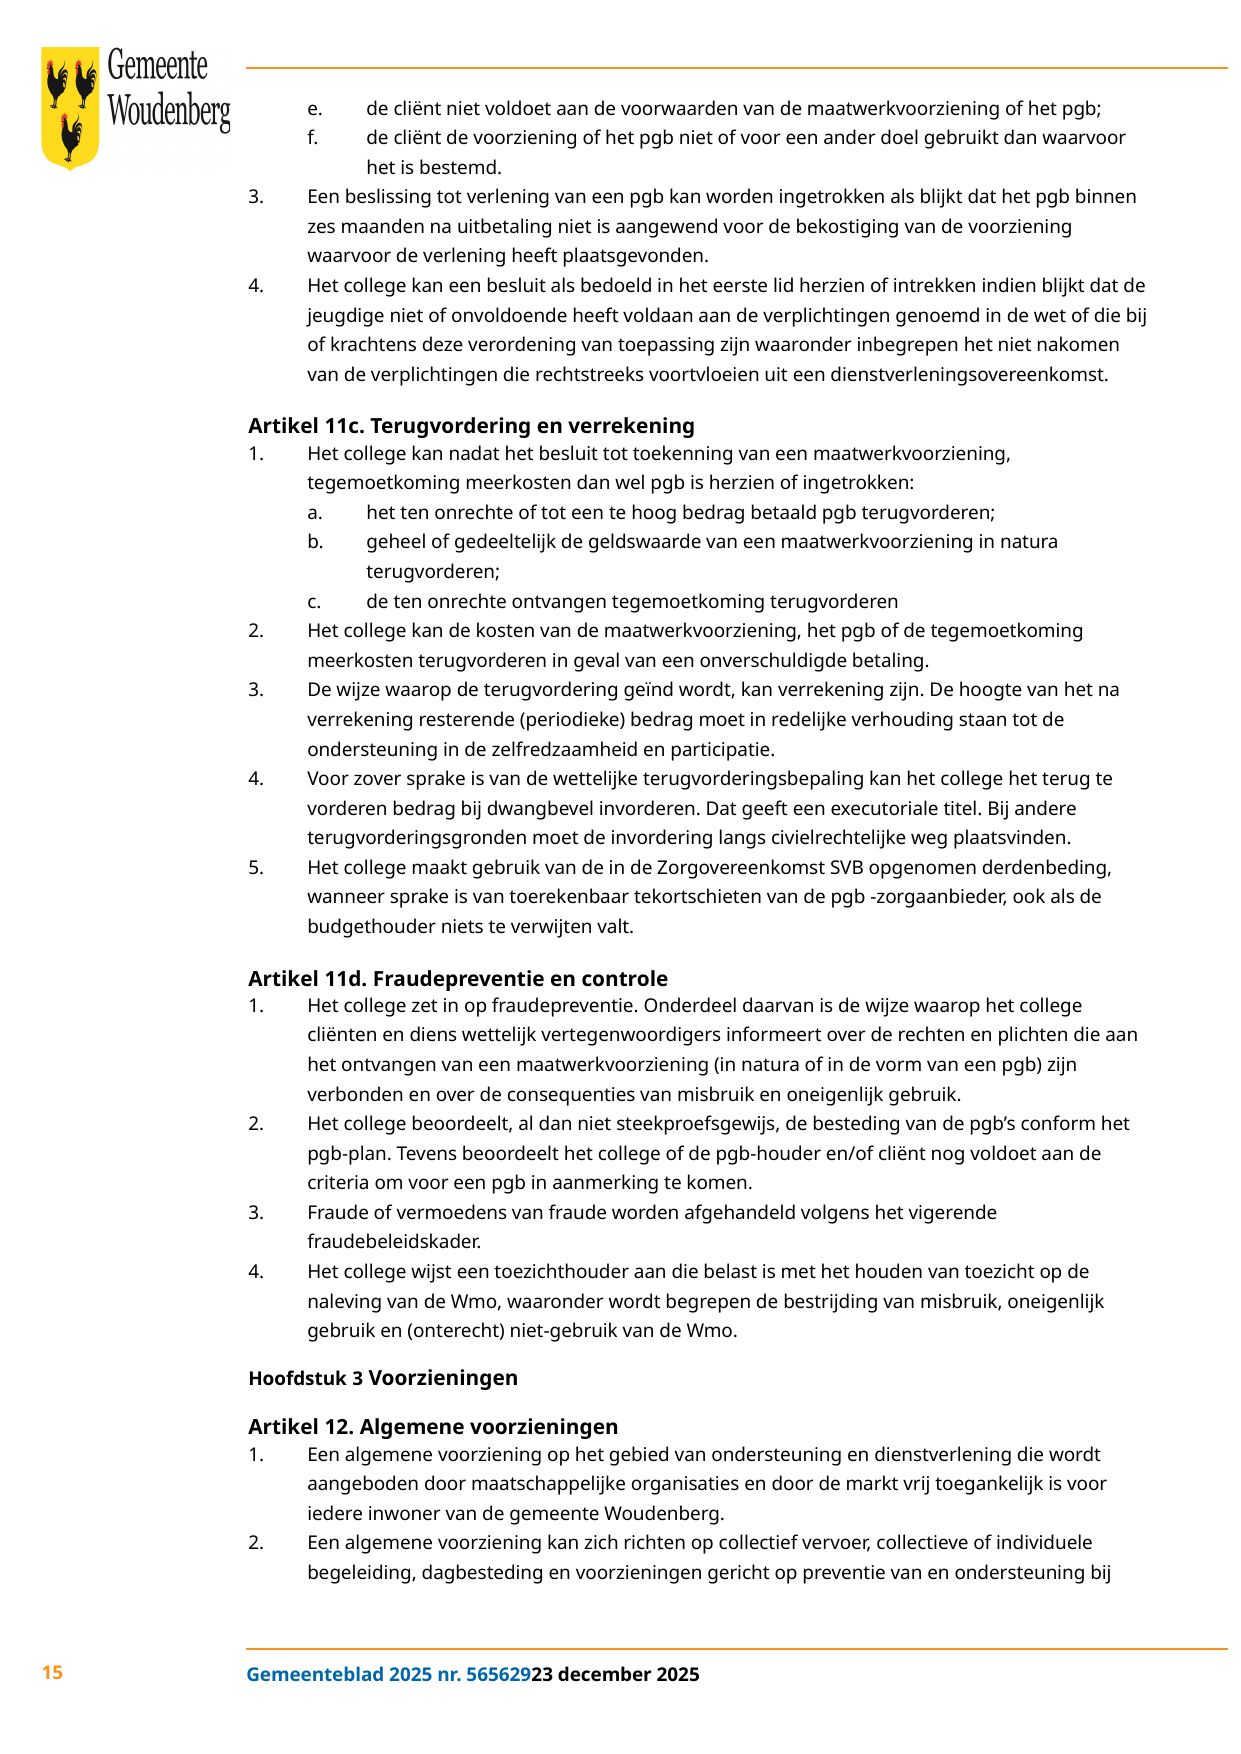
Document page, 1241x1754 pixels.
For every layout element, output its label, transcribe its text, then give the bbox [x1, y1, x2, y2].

text Artikel 12. Algemene voorzieningen [248, 1412, 1152, 1441]
list Een algemene voorziening kan zich richten op collectief vervoer, collectieve of individuele begeleiding, dagbesteding en voorzieningen gericht op preventie van en ondersteuning bij [248, 1529, 1152, 1585]
list Het college kan een besluit als bedoeld in het eerste lid herzien of intrekken indien blijkt dat de jeugdige niet of onvoldoende heeft voldaan aan de verplichtingen genoemd in de wet of die bij of krachtens deze verordening van toepassing zijn waaronder inbegrepen het niet nakomen van de verplichtingen die rechtstreeks voortvloeien uit een dienstverleningsovereenkomst. [248, 272, 1152, 387]
list Een algemene voorziening op het gebied van ondersteuning en dienstverlening die wordt aangeboden door maatschappelijke organisaties en door de markt vrij toegankelijk is voor iedere inwoner van de gemeente Woudenberg. [248, 1441, 1152, 1526]
list Het college maakt gebruik van de in de Zorgovereenkomst SVB opgenomen derdenbeding, wanneer sprake is van toerekenbaar tekortschieten van de pgb -zorgaanbieder, ook als de budgethouder niets te verwijten valt. [248, 854, 1152, 939]
text Hoofdstuk 3 Voorzieningen [248, 1363, 1152, 1392]
list Fraude of vermoedens van fraude worden afgehandeld volgens het vigerende fraudebeleidskader. [248, 1199, 1152, 1254]
list Het college wijst een toezichthouder aan die belast is met het houden van toezicht op de naleving van de Wmo, waaronder wordt begrepen de bestrijding van misbruik, oneigenlijk gebruik en (onterecht) niet-gebruik van de Wmo. [248, 1258, 1152, 1343]
list Het college zet in op fraudepreventie. Onderdeel daarvan is de wijze waarop het college cliënten en diens wettelijk vertegenwoordigers informeert over de rechten en plichten die aan het ontvangen van een maatwerkvoorziening (in natura of in de vorm van een pgb) zijn verbonden en over de consequenties van misbruik en oneigenlijk gebruik. [248, 992, 1152, 1107]
text Artikel 11c. Terugvordering en verrekening [248, 411, 1152, 440]
picture [41, 47, 231, 172]
list Het college kan de kosten van de maatwerkvoorziening, het pgb of de tegemoetkoming meerkosten terugvorderen in geval van een onverschuldigde betaling. [248, 617, 1152, 673]
list geheel of gedeeltelijk de geldswaarde van een maatwerkvoorziening in natura terugvorderen; [307, 529, 1152, 584]
text Artikel 11d. Fraudepreventie en controle [248, 964, 1152, 992]
list de cliënt niet voldoet aan de voorwaarden van de maatwerkvoorziening of het pgb; [307, 95, 1152, 121]
list De wijze waarop de terugvordering geïnd wordt, kan verrekening zijn. De hoogte van het na verrekening resterende (periodieke) bedrag moet in redelijke verhouding staan tot de ondersteuning in de zelfredzaamheid en participatie. [248, 677, 1152, 761]
list Voor zover sprake is van de wettelijke terugvorderingsbepaling kan het college het terug te vorderen bedrag bij dwangbevel invorderen. Dat geeft een executoriale titel. Bij andere terugvorderingsgronden moet de invordering langs civielrechtelijke weg plaatsvinden. [248, 765, 1152, 850]
list Het college beoordeelt, al dan niet steekproefsgewijs, de besteding van de pgb’s conform het pgb-plan. Tevens beoordeelt het college of de pgb-houder en/of cliënt nog voldoet aan de criteria om voor een pgb in aanmerking te komen. [248, 1110, 1152, 1195]
list de cliënt de voorziening of het pgb niet of voor een ander doel gebruikt dan waarvoor het is bestemd. [307, 124, 1152, 180]
list de ten onrechte ontvangen tegemoetkoming terugvorderen [307, 588, 1152, 613]
list het ten onrechte of tot een te hoog bedrag betaald pgb terugvorderen; [307, 499, 1152, 525]
list Het college kan nadat het besluit tot toekenning van een maatwerkvoorziening, tegemoetkoming meerkosten dan wel pgb is herzien of ingetrokken: [248, 440, 1152, 495]
list Een beslissing tot verlening van een pgb kan worden ingetrokken als blijkt dat het pgb binnen zes maanden na uitbetaling niet is aangewend voor de bekostiging van de voorziening waarvoor de verlening heeft plaatsgevonden. [248, 183, 1152, 268]
